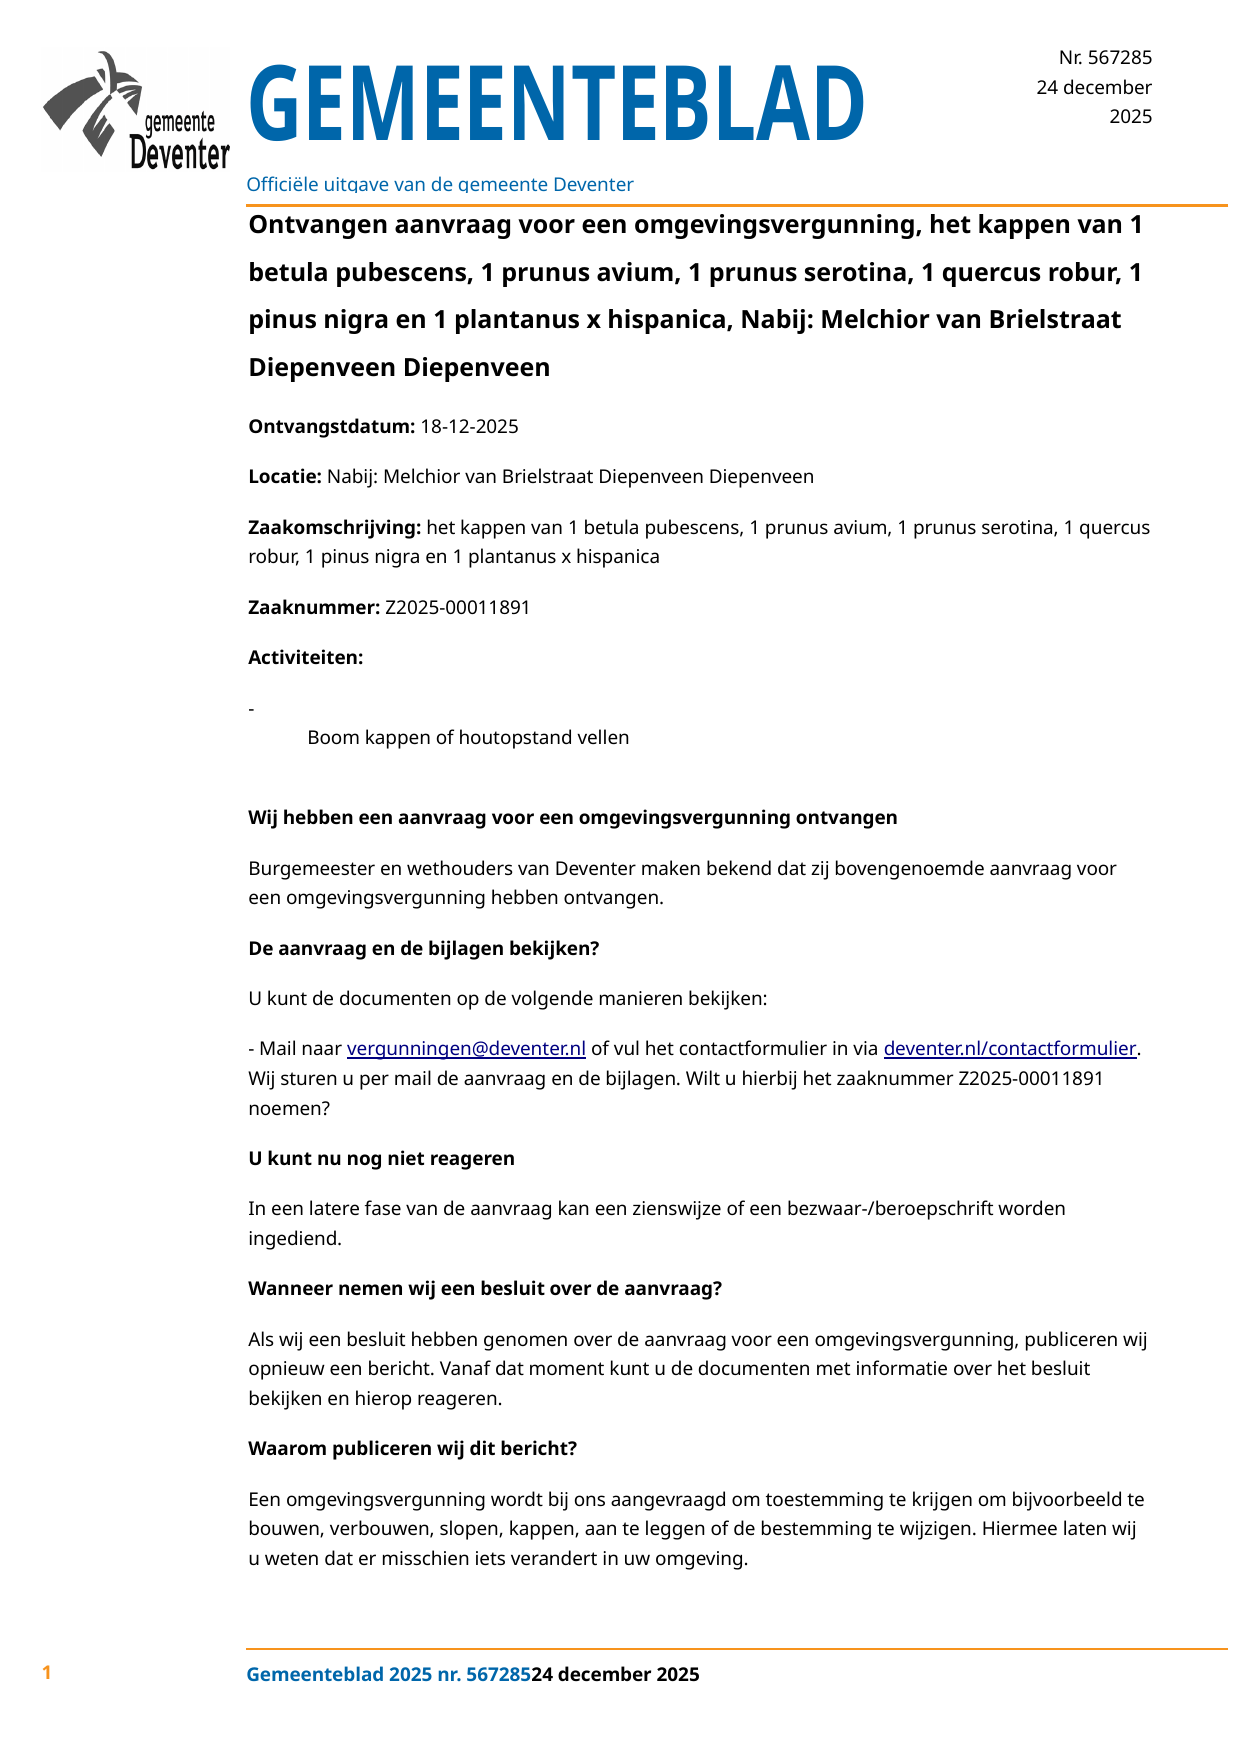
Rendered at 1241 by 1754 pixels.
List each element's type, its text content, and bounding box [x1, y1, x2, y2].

text U kunt de documenten op de volgende manieren bekijken: [248, 985, 1152, 1011]
text Locatie: Nabij: Melchior van Brielstraat Diepenveen Diepenveen [248, 463, 1152, 489]
text Wanneer nemen wij een besluit over de aanvraag? [248, 1276, 1152, 1301]
text Burgemeester en wethouders van Deventer maken bekend dat zij bovengenoemde aanvraag voor een omgevingsvergunning hebben ontvangen. [248, 855, 1152, 910]
text Zaakomschrijving: het kappen van 1 betula pubescens, 1 prunus avium, 1 prunus serotina, 1 quercus robur, 1 pinus nigra en 1 plantanus x hispanica [248, 514, 1152, 569]
text Een omgevingsvergunning wordt bij ons aangevraagd om toestemming te krijgen om bijvoorbeeld te bouwen, verbouwen, slopen, kappen, aan te leggen of de bestemming te wijzigen. Hiermee laten wij u weten dat er misschien iets verandert in uw omgeving. [248, 1486, 1152, 1571]
text Activiteiten: [248, 644, 1152, 670]
text De aanvraag en de bijlagen bekijken? [248, 935, 1152, 961]
text Waarom publiceren wij dit bericht? [248, 1436, 1152, 1461]
text Ontvangstdatum: 18-12-2025 [248, 413, 1152, 439]
text - Mail naar vergunningen@deventer.nl of vul het contactformulier in via deventer.nl/contactformulier. Wij sturen u per mail de aanvraag en de bijlagen. Wilt u hierbij het zaaknummer Z2025-00011891 noemen? [248, 1036, 1152, 1121]
text Als wij een besluit hebben genomen over de aanvraag voor een omgevingsvergunning, publiceren wij opnieuw een bericht. Vanaf dat moment kunt u de documenten met informatie over het besluit bekijken en hierop reageren. [248, 1326, 1152, 1411]
text In een latere fase van de aanvraag kan een zienswijze of een bezwaar-/beroepschrift worden ingediend. [248, 1196, 1152, 1251]
text U kunt nu nog niet reageren [248, 1145, 1152, 1171]
text Zaaknummer: Z2025-00011891 [248, 594, 1152, 620]
list Boom kappen of houtopstand vellen [248, 724, 1152, 750]
picture [41, 47, 231, 172]
text Wij hebben een aanvraag voor een omgevingsvergunning ontvangen [248, 804, 1152, 830]
text Ontvangen aanvraag voor een omgevingsvergunning, het kappen van 1 betula pubescens, 1 prunus avium, 1 prunus serotina, 1 quercus robur, 1 pinus nigra en 1 plantanus x hispanica, Nabij: Melchior van Brielstraat Diepenveen Diepenveen [248, 207, 1152, 384]
